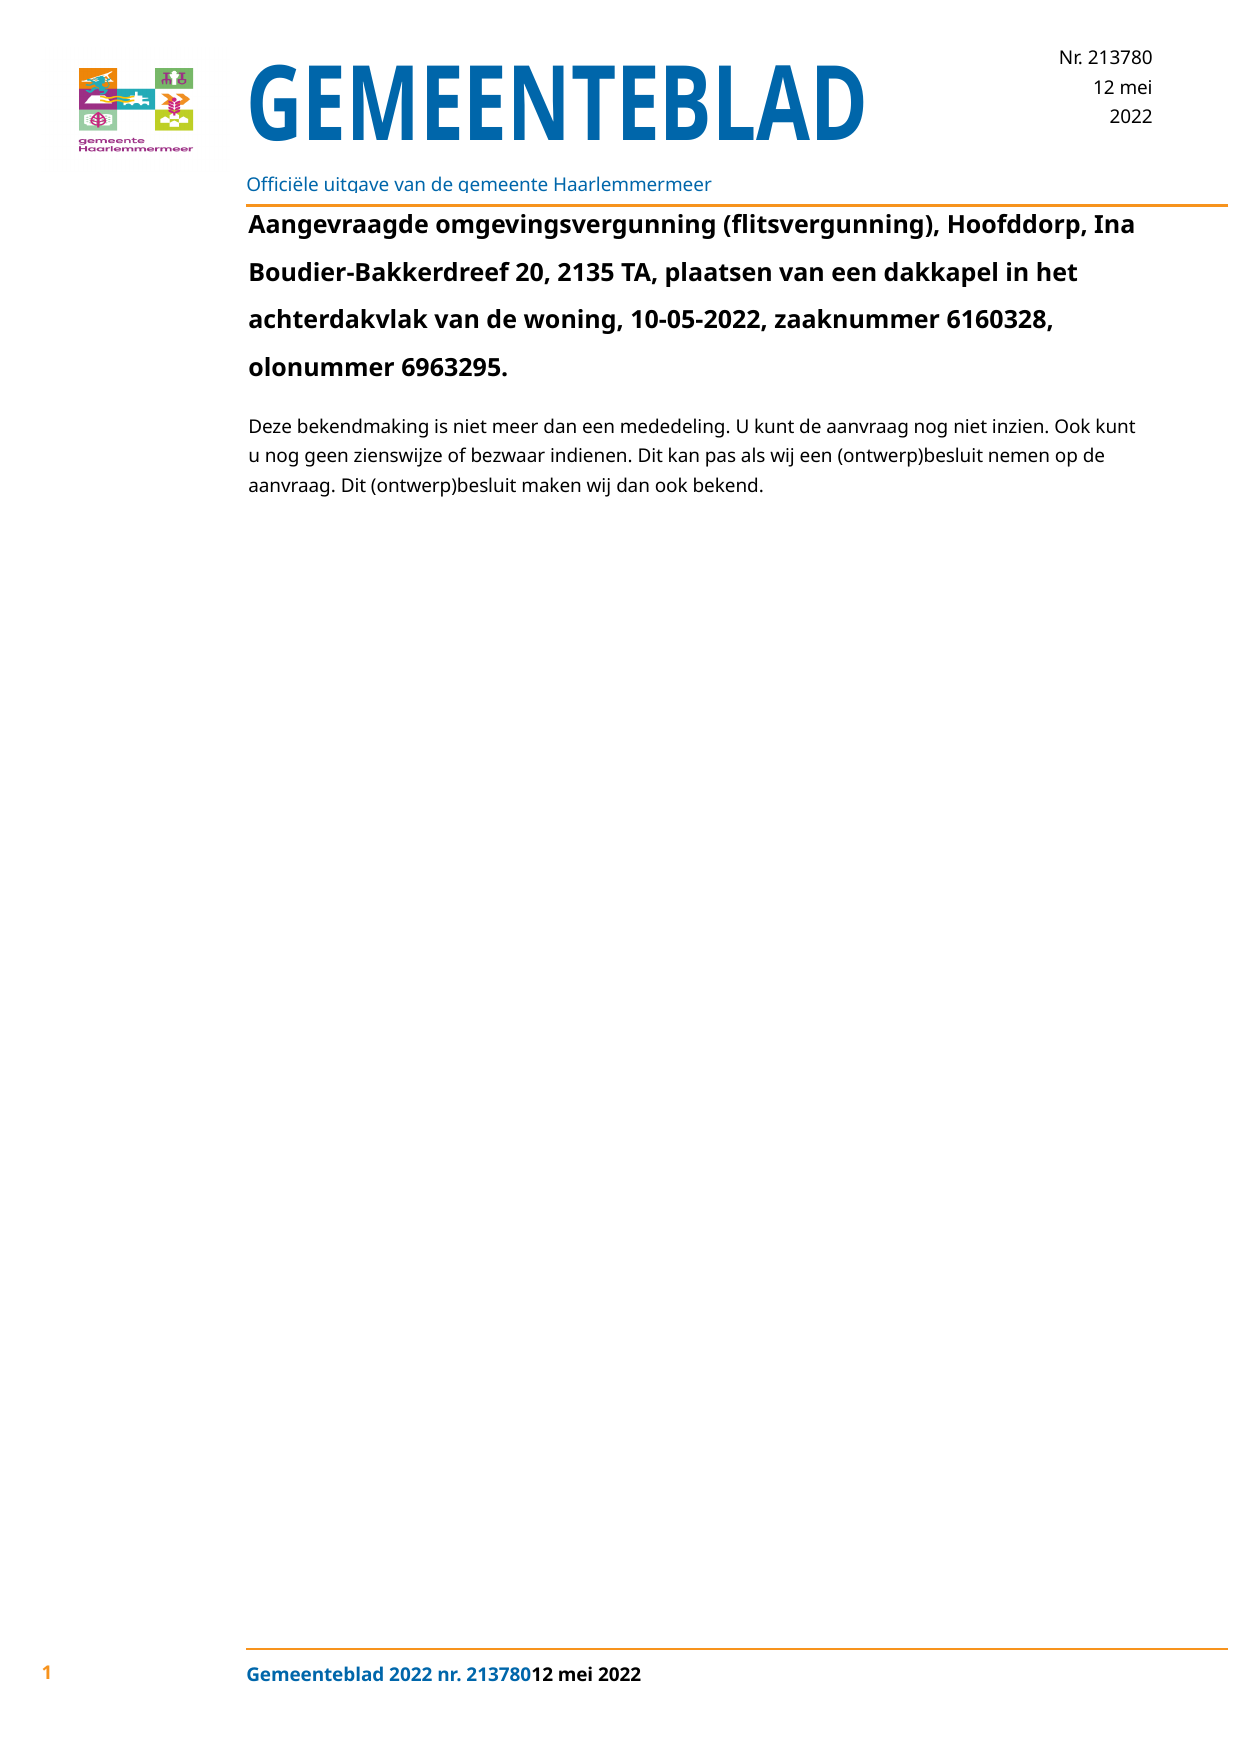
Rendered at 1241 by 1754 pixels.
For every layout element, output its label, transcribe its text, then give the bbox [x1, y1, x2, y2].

picture [41, 47, 231, 172]
text Aangevraagde omgevingsvergunning (flitsvergunning), Hoofddorp, Ina Boudier-Bakkerdreef 20, 2135 TA, plaatsen van een dakkapel in het achterdakvlak van de woning, 10-05-2022, zaaknummer 6160328, olonummer 6963295. [248, 207, 1152, 384]
text Deze bekendmaking is niet meer dan een mededeling. U kunt de aanvraag nog niet inzien. Ook kunt u nog geen zienswijze of bezwaar indienen. Dit kan pas als wij een (ontwerp)besluit nemen op de aanvraag. Dit (ontwerp)besluit maken wij dan ook bekend. [248, 413, 1152, 498]
